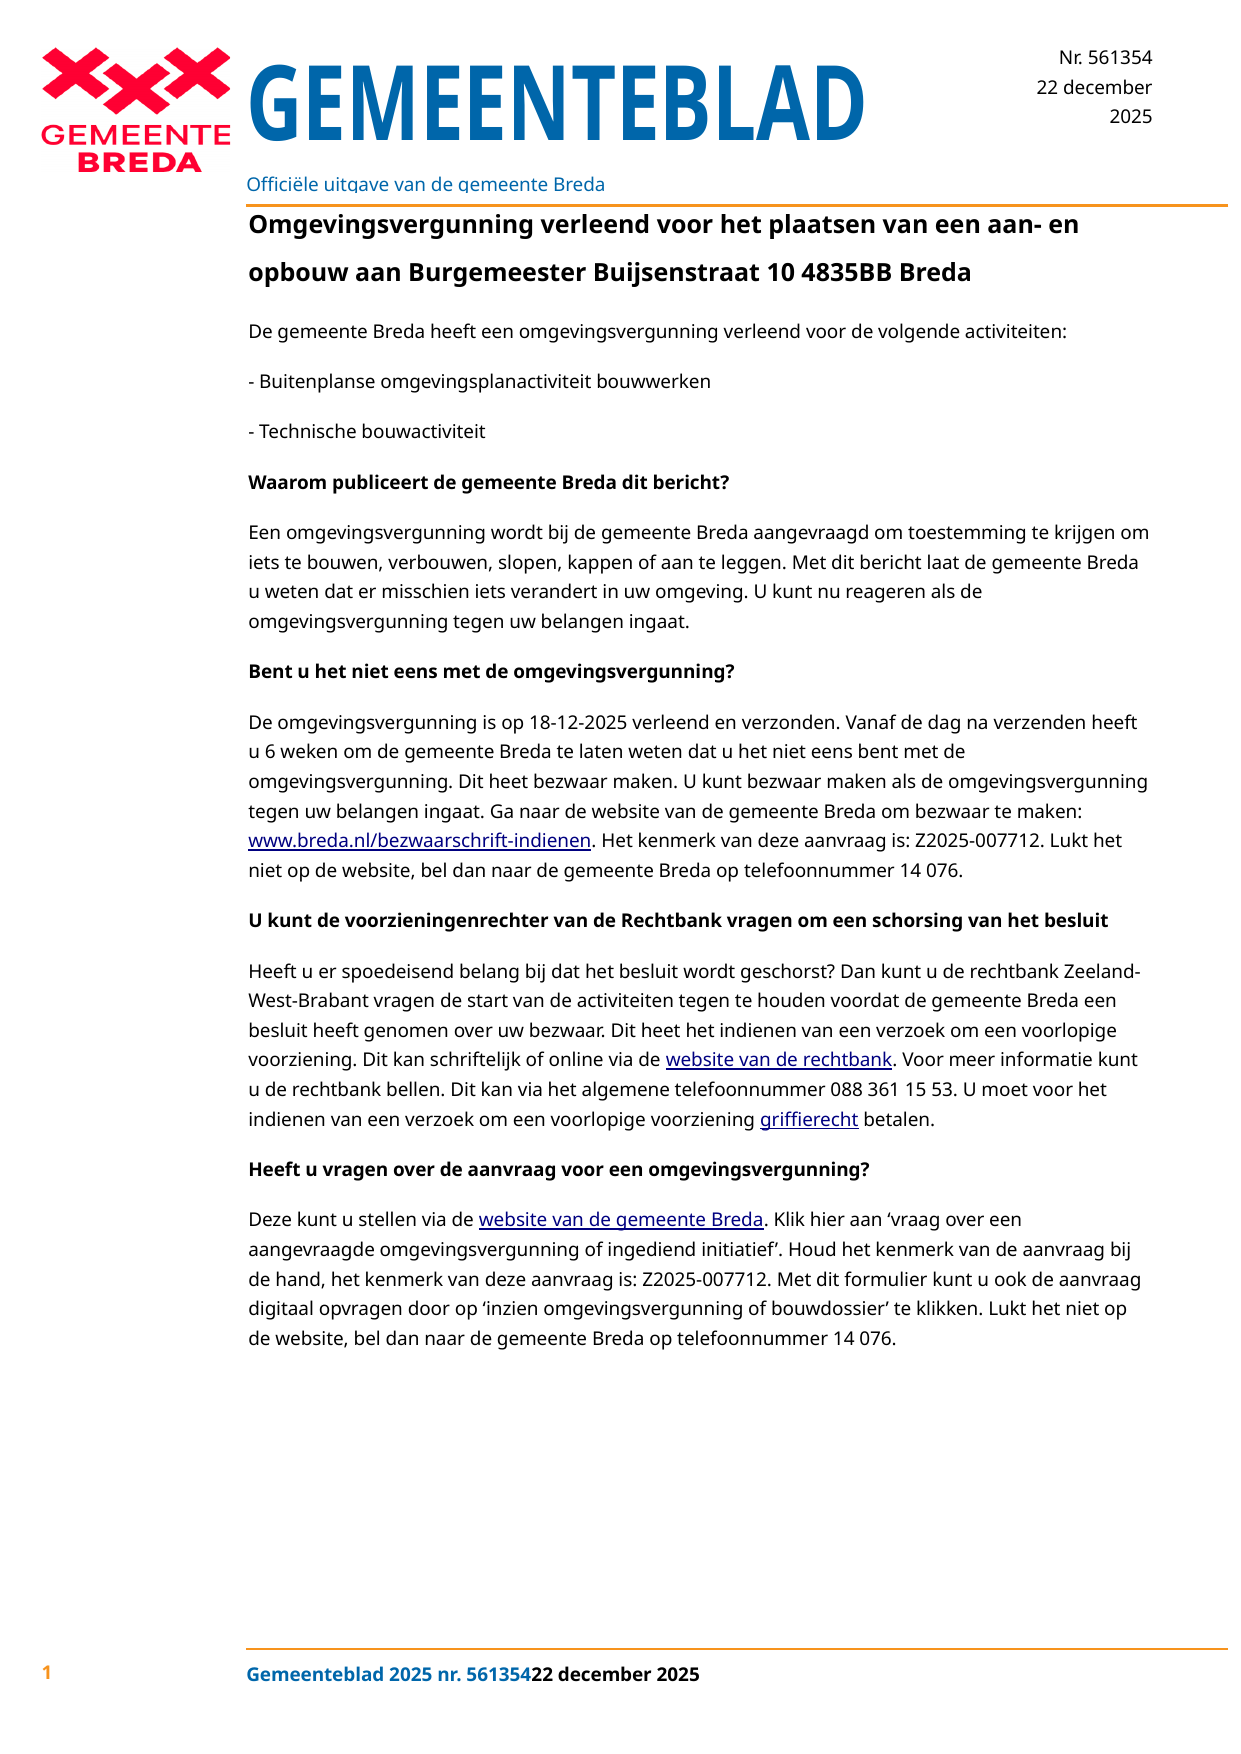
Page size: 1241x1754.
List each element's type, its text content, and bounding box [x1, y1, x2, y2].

text Omgevingsvergunning verleend voor het plaatsen van een aan- en opbouw aan Burgemeester Buijsenstraat 10 4835BB Breda [248, 207, 1152, 288]
text - Buitenplanse omgevingsplanactiviteit bouwwerken [248, 368, 1152, 394]
text Bent u het niet eens met de omgevingsvergunning? [248, 659, 1152, 684]
text - Technische bouwactiviteit [248, 419, 1152, 444]
text De gemeente Breda heeft een omgevingsvergunning verleend voor de volgende activiteiten: [248, 318, 1152, 344]
text Een omgevingsvergunning wordt bij de gemeente Breda aangevraagd om toestemming te krijgen om iets te bouwen, verbouwen, slopen, kappen of aan te leggen. Met dit bericht laat de gemeente Breda u weten dat er misschien iets verandert in uw omgeving. U kunt nu reageren als de omgevingsvergunning tegen uw belangen ingaat. [248, 519, 1152, 634]
text Heeft u vragen over de aanvraag voor een omgevingsvergunning? [248, 1156, 1152, 1182]
text Heeft u er spoedeisend belang bij dat het besluit wordt geschorst? Dan kunt u de rechtbank Zeeland-West-Brabant vragen de start van de activiteiten tegen te houden voordat de gemeente Breda een besluit heeft genomen over uw bezwaar. Dit heet het indienen van een verzoek om een voorlopige voorziening. Dit kan schriftelijk of online via de website van de rechtbank. Voor meer informatie kunt u de rechtbank bellen. Dit kan via het algemene telefoonnummer 088 361 15 53. U moet voor het indienen van een verzoek om een voorlopige voorziening griffierecht betalen. [248, 958, 1152, 1132]
text Waarom publiceert de gemeente Breda dit bericht? [248, 469, 1152, 495]
picture [41, 47, 231, 172]
text U kunt de voorzieningenrechter van de Rechtbank vragen om een schorsing van het besluit [248, 907, 1152, 933]
text De omgevingsvergunning is op 18-12-2025 verleend en verzonden. Vanaf de dag na verzenden heeft u 6 weken om de gemeente Breda te laten weten dat u het niet eens bent met de omgevingsvergunning. Dit heet bezwaar maken. U kunt bezwaar maken als de omgevingsvergunning tegen uw belangen ingaat. Ga naar de website van de gemeente Breda om bezwaar te maken: www.breda.nl/bezwaarschrift-indienen. Het kenmerk van deze aanvraag is: Z2025-007712. Lukt het niet op de website, bel dan naar de gemeente Breda op telefoonnummer 14 076. [248, 709, 1152, 883]
text Deze kunt u stellen via de website van de gemeente Breda. Klik hier aan ‘vraag over een aangevraagde omgevingsvergunning of ingediend initiatief’. Houd het kenmerk van de aanvraag bij de hand, het kenmerk van deze aanvraag is: Z2025-007712. Met dit formulier kunt u ook de aanvraag digitaal opvragen door op ‘inzien omgevingsvergunning of bouwdossier’ te klikken. Lukt het niet op de website, bel dan naar de gemeente Breda op telefoonnummer 14 076. [248, 1207, 1152, 1351]
